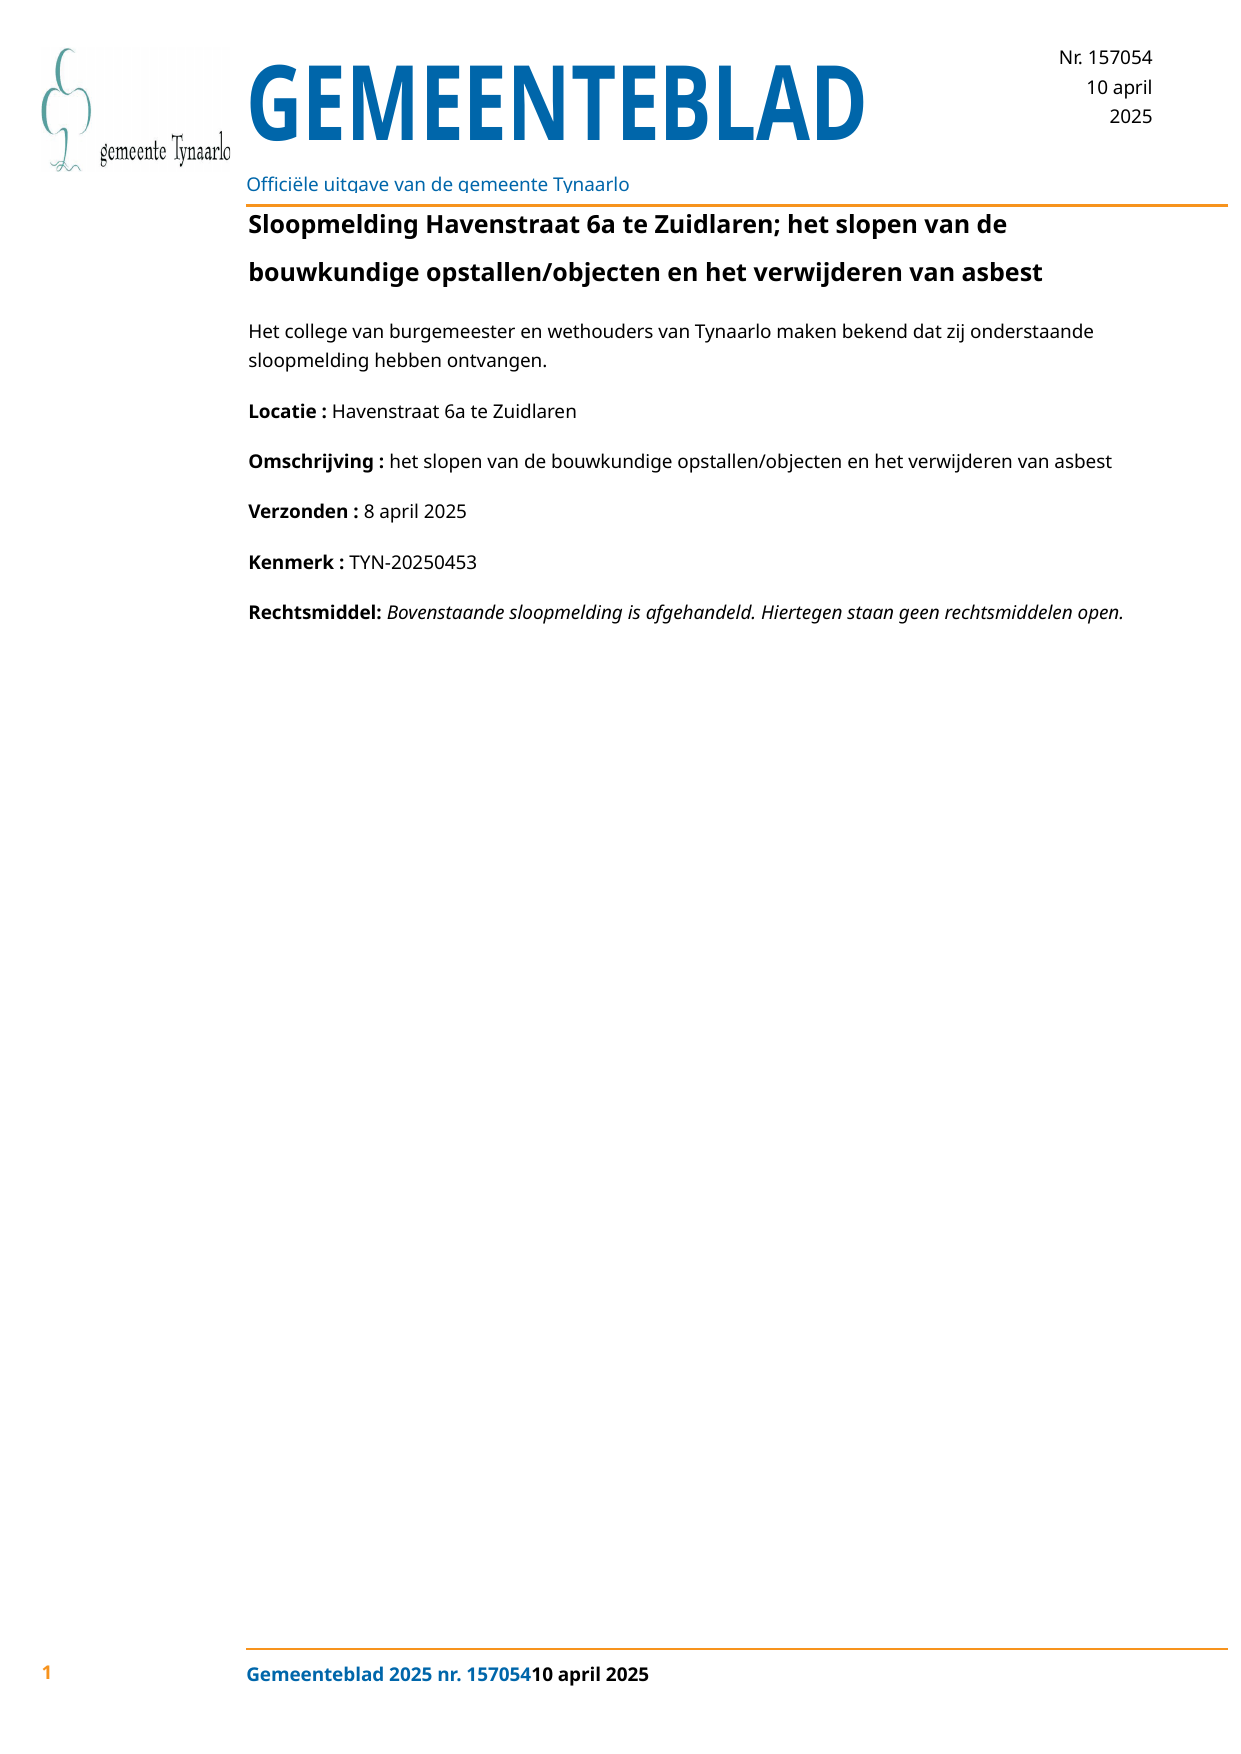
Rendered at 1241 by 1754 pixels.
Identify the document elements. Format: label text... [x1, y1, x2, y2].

picture [41, 47, 231, 172]
text Sloopmelding Havenstraat 6a te Zuidlaren; het slopen van de bouwkundige opstallen/objecten en het verwijderen van asbest [248, 207, 1152, 288]
text Omschrijving : het slopen van de bouwkundige opstallen/objecten en het verwijderen van asbest [248, 448, 1152, 474]
text Rechtsmiddel: Bovenstaande sloopmelding is afgehandeld. Hiertegen staan geen rechtsmiddelen open. [248, 599, 1152, 625]
text Kenmerk : TYN-20250453 [248, 549, 1152, 575]
text Verzonden : 8 april 2025 [248, 499, 1152, 524]
text Het college van burgemeester en wethouders van Tynaarlo maken bekend dat zij onderstaande sloopmelding hebben ontvangen. [248, 318, 1152, 373]
text Locatie : Havenstraat 6a te Zuidlaren [248, 398, 1152, 424]
